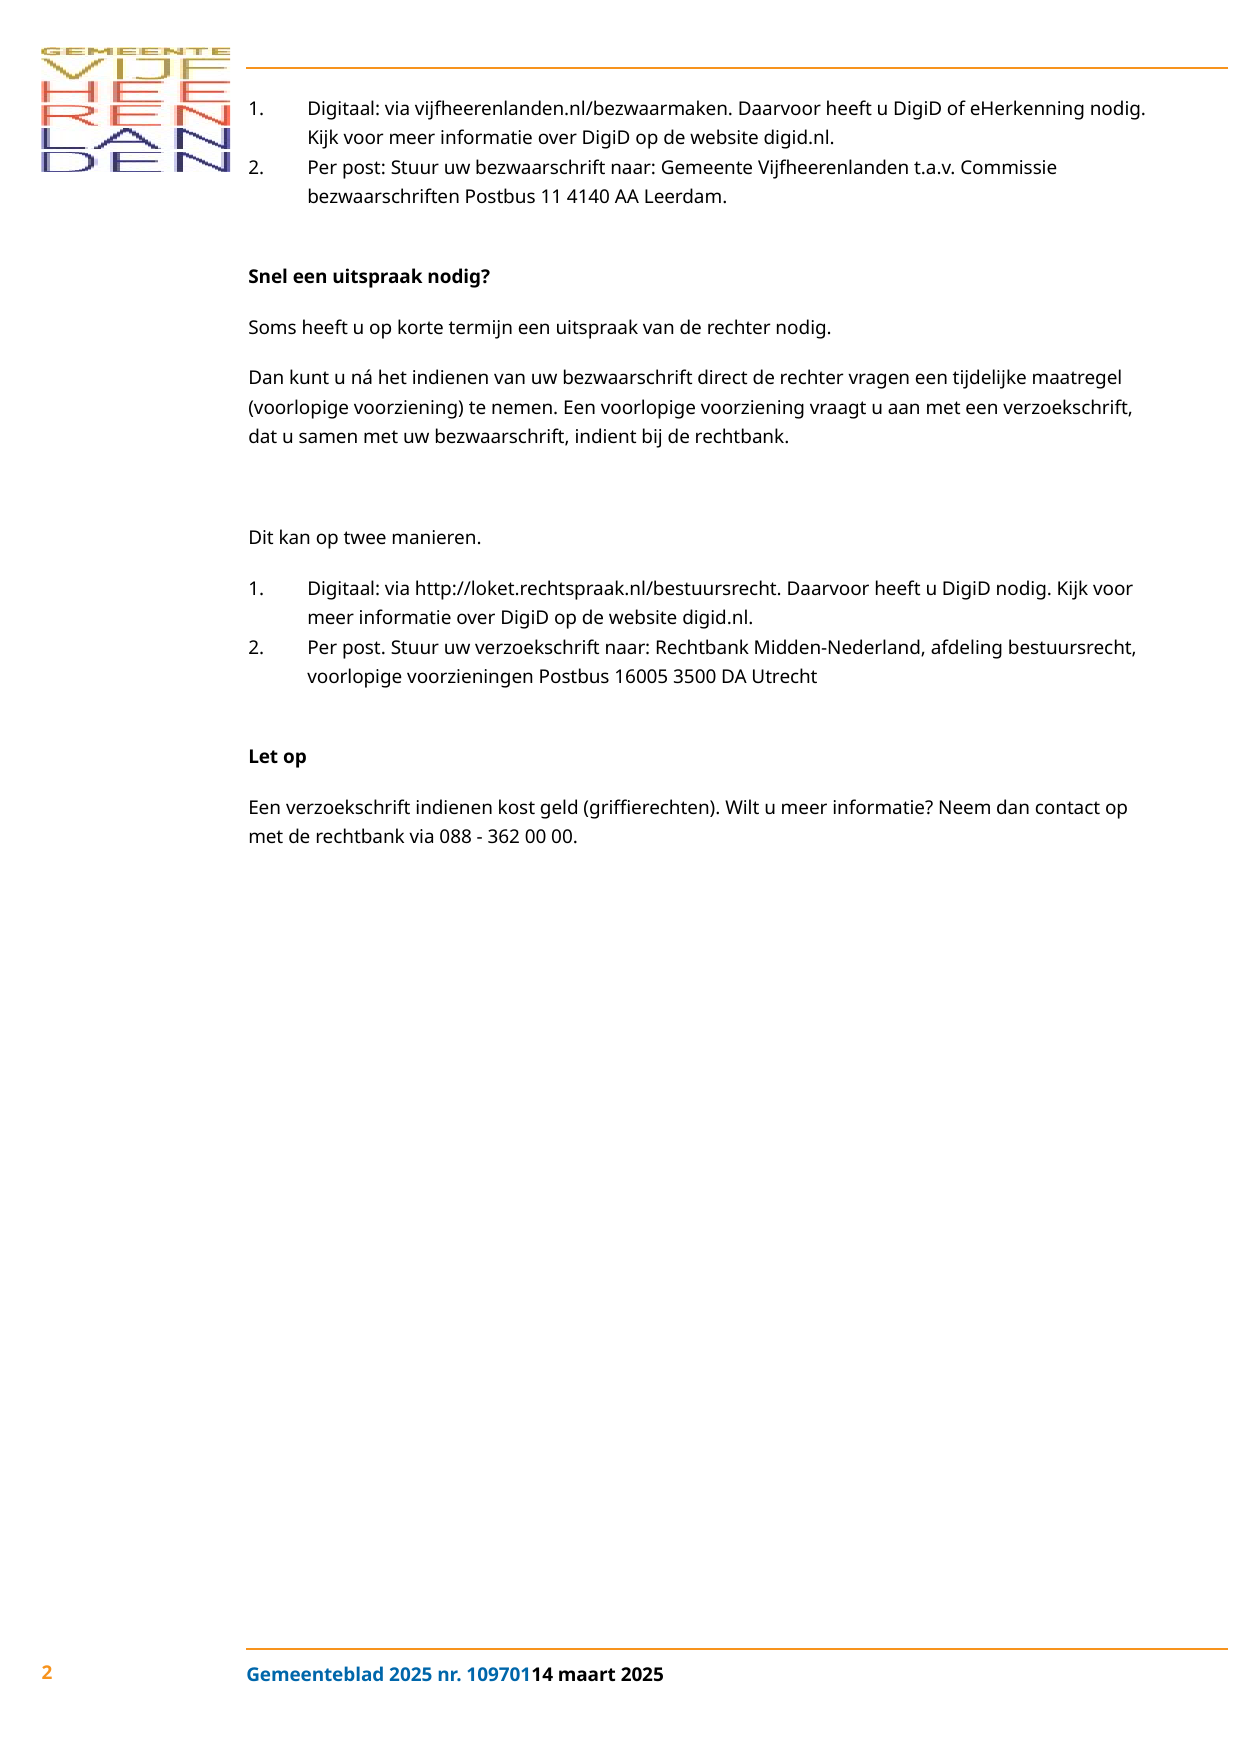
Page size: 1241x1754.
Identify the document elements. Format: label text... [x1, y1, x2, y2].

text Snel een uitspraak nodig? [248, 263, 1152, 289]
list Digitaal: via vijfheerenlanden.nl/bezwaarmaken. Daarvoor heeft u DigiD of eHerkenning nodig. Kijk voor meer informatie over DigiD op de website digid.nl. [248, 95, 1152, 150]
text Een verzoekschrift indienen kost geld (griffierechten). Wilt u meer informatie? Neem dan contact op met de rechtbank via 088 - 362 00 00. [248, 794, 1152, 849]
list Per post. Stuur uw verzoekschrift naar: Rechtbank Midden-Nederland, afdeling bestuursrecht, voorlopige voorzieningen Postbus 16005 3500 DA Utrecht [248, 634, 1152, 689]
list Per post: Stuur uw bezwaarschrift naar: Gemeente Vijfheerenlanden t.a.v. Commissie bezwaarschriften Postbus 11 4140 AA Leerdam. [248, 154, 1152, 209]
list Digitaal: via http://loket.rechtspraak.nl/bestuursrecht. Daarvoor heeft u DigiD nodig. Kijk voor meer informatie over DigiD op de website digid.nl. [248, 575, 1152, 630]
text Soms heeft u op korte termijn een uitspraak van de rechter nodig. [248, 314, 1152, 340]
text Dan kunt u ná het indienen van uw bezwaarschrift direct de rechter vragen een tijdelijke maatregel (voorlopige voorziening) te nemen. Een voorlopige voorziening vraagt u aan met een verzoekschrift, dat u samen met uw bezwaarschrift, indient bij de rechtbank. [248, 364, 1152, 449]
picture [41, 47, 231, 172]
text Dit kan op twee manieren. [248, 524, 1152, 550]
text Let op [248, 743, 1152, 769]
